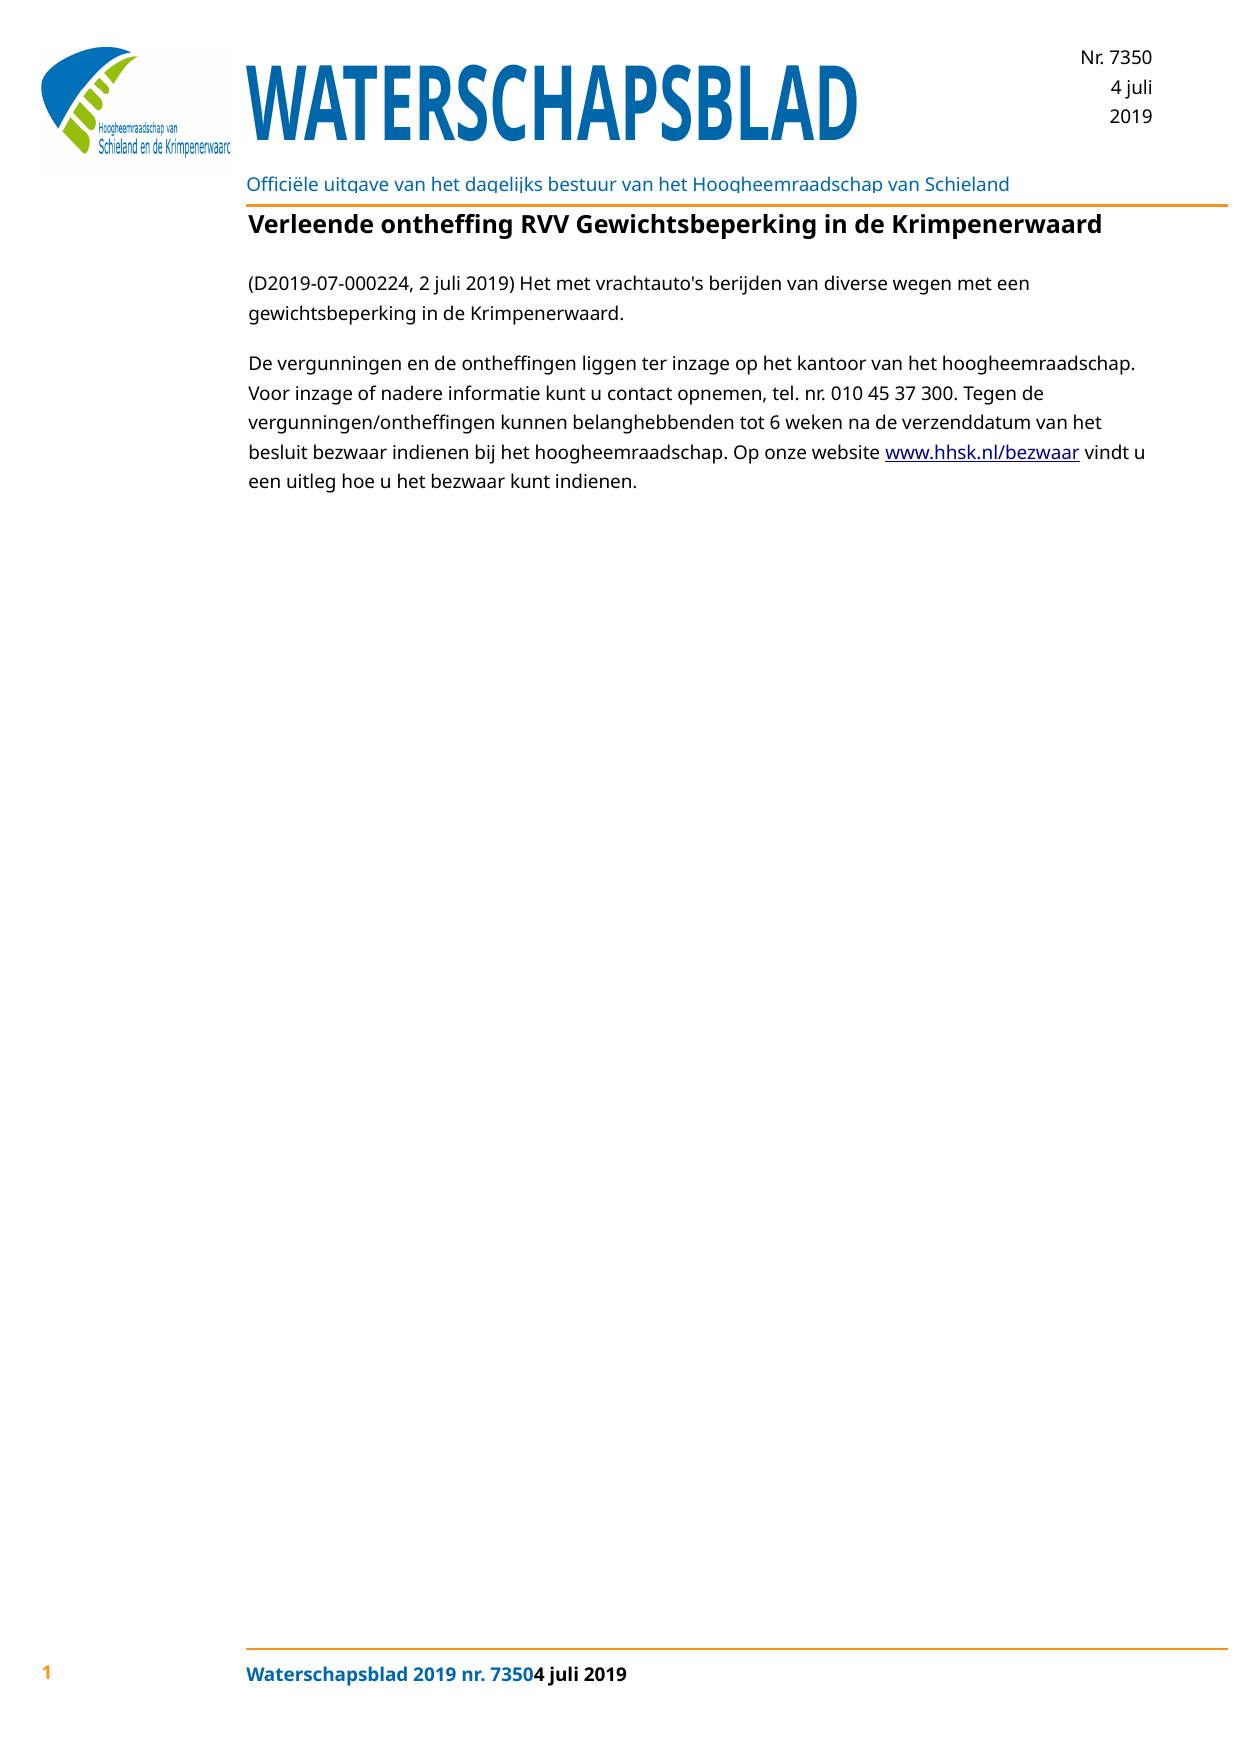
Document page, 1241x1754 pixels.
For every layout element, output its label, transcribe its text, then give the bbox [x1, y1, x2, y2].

text (D2019-07-000224, 2 juli 2019) Het met vrachtauto's berijden van diverse wegen met een gewichtsbeperking in de Krimpenerwaard. [248, 270, 1152, 326]
text De vergunningen en de ontheffingen liggen ter inzage op het kantoor van het hoogheemraadschap. Voor inzage of nadere informatie kunt u contact opnemen, tel. nr. 010 45 37 300. Tegen de vergunningen/ontheffingen kunnen belanghebbenden tot 6 weken na de verzenddatum van het besluit bezwaar indienen bij het hoogheemraadschap. Op onze website www.hhsk.nl/bezwaar vindt u een uitleg hoe u het bezwaar kunt indienen. [248, 350, 1152, 494]
picture [41, 47, 231, 172]
text Verleende ontheffing RVV Gewichtsbeperking in de Krimpenerwaard [248, 207, 1152, 241]
